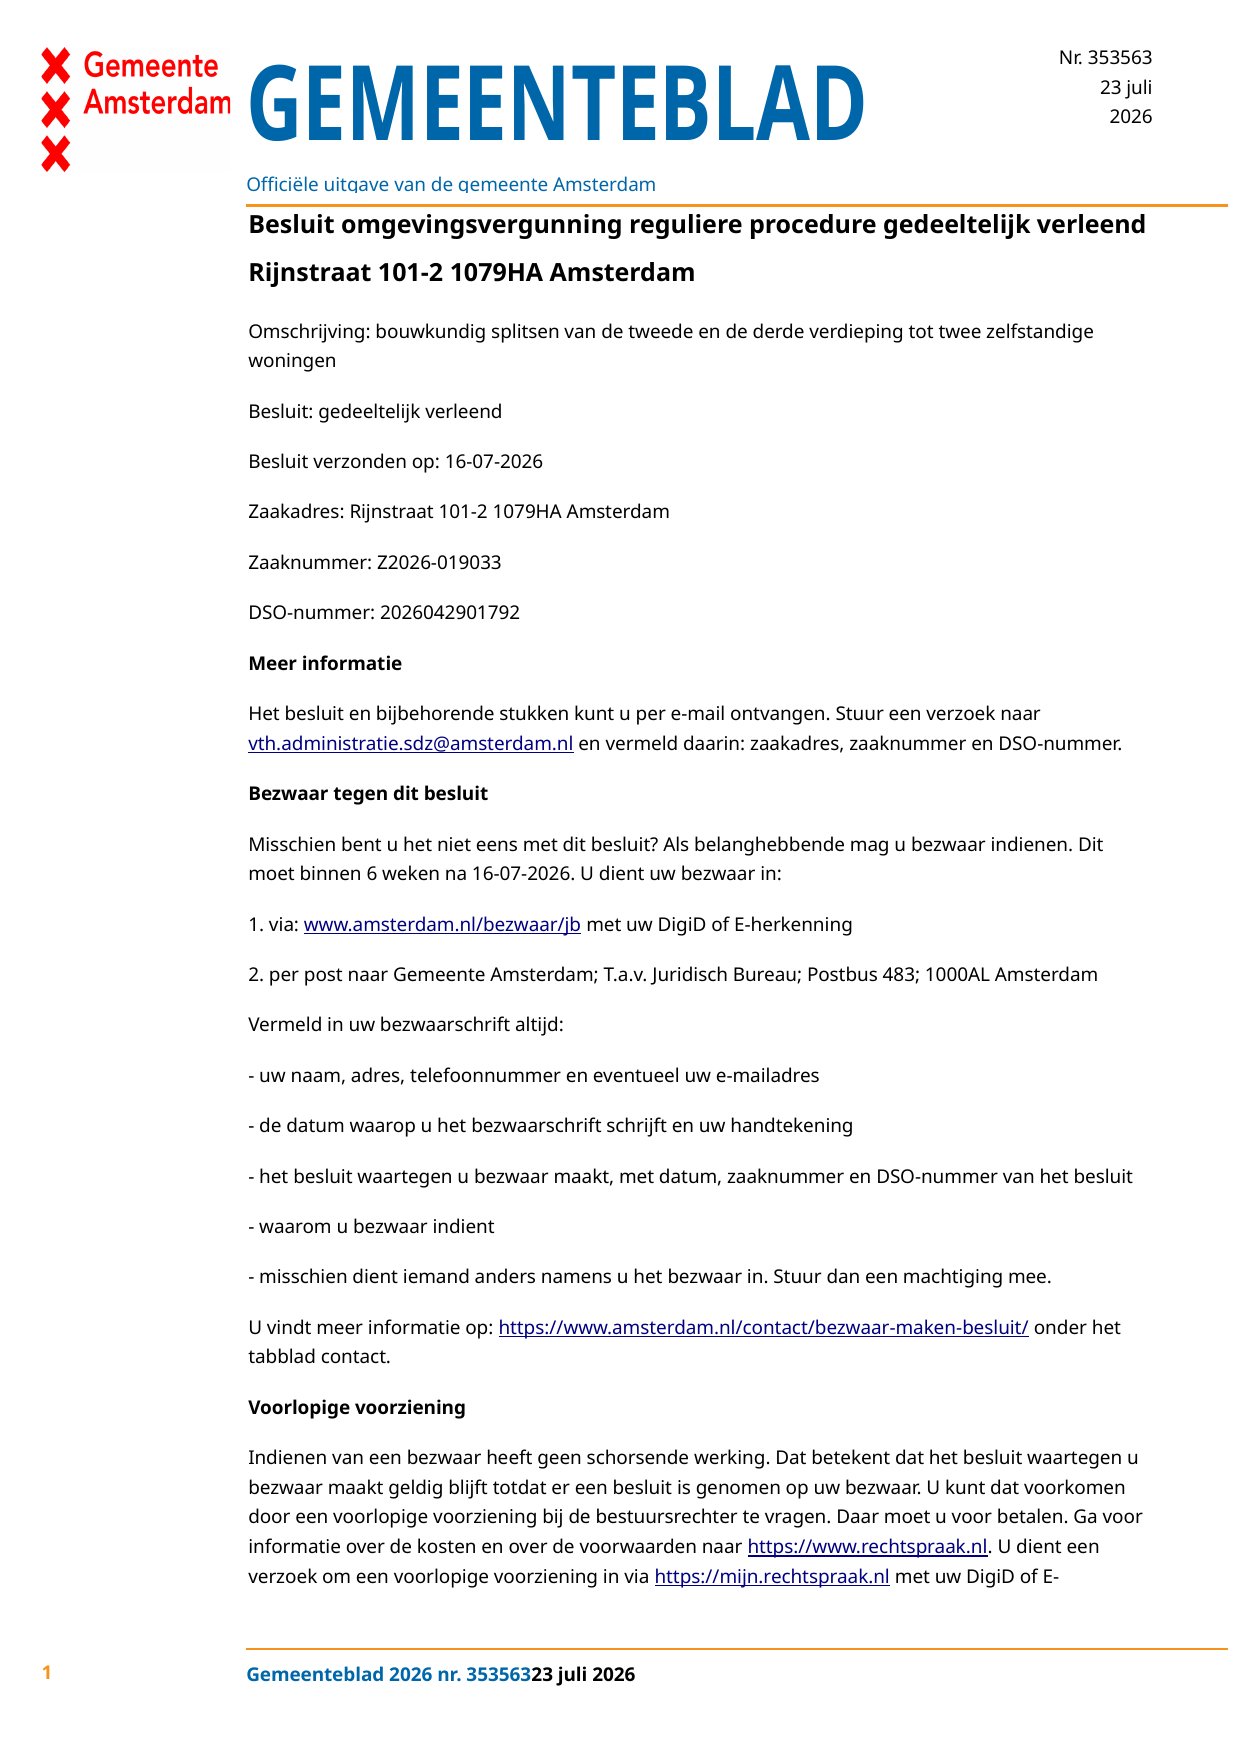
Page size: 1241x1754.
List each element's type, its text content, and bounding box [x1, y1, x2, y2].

text - waarom u bezwaar indient [248, 1213, 1152, 1239]
picture [41, 47, 231, 172]
text Besluit: gedeeltelijk verleend [248, 398, 1152, 424]
text Bezwaar tegen dit besluit [248, 780, 1152, 806]
text Omschrijving: bouwkundig splitsen van de tweede en de derde verdieping tot twee zelfstandige woningen [248, 318, 1152, 373]
text - uw naam, adres, telefoonnummer en eventueel uw e-mailadres [248, 1062, 1152, 1088]
text - misschien dient iemand anders namens u het bezwaar in. Stuur dan een machtiging mee. [248, 1264, 1152, 1289]
text Voorlopige voorziening [248, 1394, 1152, 1420]
text Indienen van een bezwaar heeft geen schorsende werking. Dat betekent dat het besluit waartegen u bezwaar maakt geldig blijft totdat er een besluit is genomen op uw bezwaar. U kunt dat voorkomen door een voorlopige voorziening bij de bestuursrechter te vragen. Daar moet u voor betalen. Ga voor informatie over de kosten en over de voorwaarden naar https://www.rechtspraak.nl. U dient een verzoek om een voorlopige voorziening in via https://mijn.rechtspraak.nl met uw DigiD of E- [248, 1444, 1152, 1589]
text Zaaknummer: Z2026-019033 [248, 549, 1152, 575]
text - de datum waarop u het bezwaarschrift schrijft en uw handtekening [248, 1112, 1152, 1138]
text Besluit omgevingsvergunning reguliere procedure gedeeltelijk verleend Rijnstraat 101-2 1079HA Amsterdam [248, 207, 1152, 288]
text Zaakadres: Rijnstraat 101-2 1079HA Amsterdam [248, 499, 1152, 524]
text Besluit verzonden op: 16-07-2026 [248, 448, 1152, 474]
text - het besluit waartegen u bezwaar maakt, met datum, zaaknummer en DSO-nummer van het besluit [248, 1163, 1152, 1189]
text 1. via: www.amsterdam.nl/bezwaar/jb met uw DigiD of E-herkenning [248, 911, 1152, 937]
text DSO-nummer: 2026042901792 [248, 599, 1152, 625]
text 2. per post naar Gemeente Amsterdam; T.a.v. Juridisch Bureau; Postbus 483; 1000AL Amsterdam [248, 961, 1152, 987]
text Meer informatie [248, 650, 1152, 676]
text Het besluit en bijbehorende stukken kunt u per e-mail ontvangen. Stuur een verzoek naar vth.administratie.sdz@amsterdam.nl en vermeld daarin: zaakadres, zaaknummer en DSO-nummer. [248, 700, 1152, 756]
text Vermeld in uw bezwaarschrift altijd: [248, 1012, 1152, 1037]
text Misschien bent u het niet eens met dit besluit? Als belanghebbende mag u bezwaar indienen. Dit moet binnen 6 weken na 16-07-2026. U dient uw bezwaar in: [248, 831, 1152, 886]
text U vindt meer informatie op: https://www.amsterdam.nl/contact/bezwaar-maken-besluit/ onder het tabblad contact. [248, 1314, 1152, 1369]
